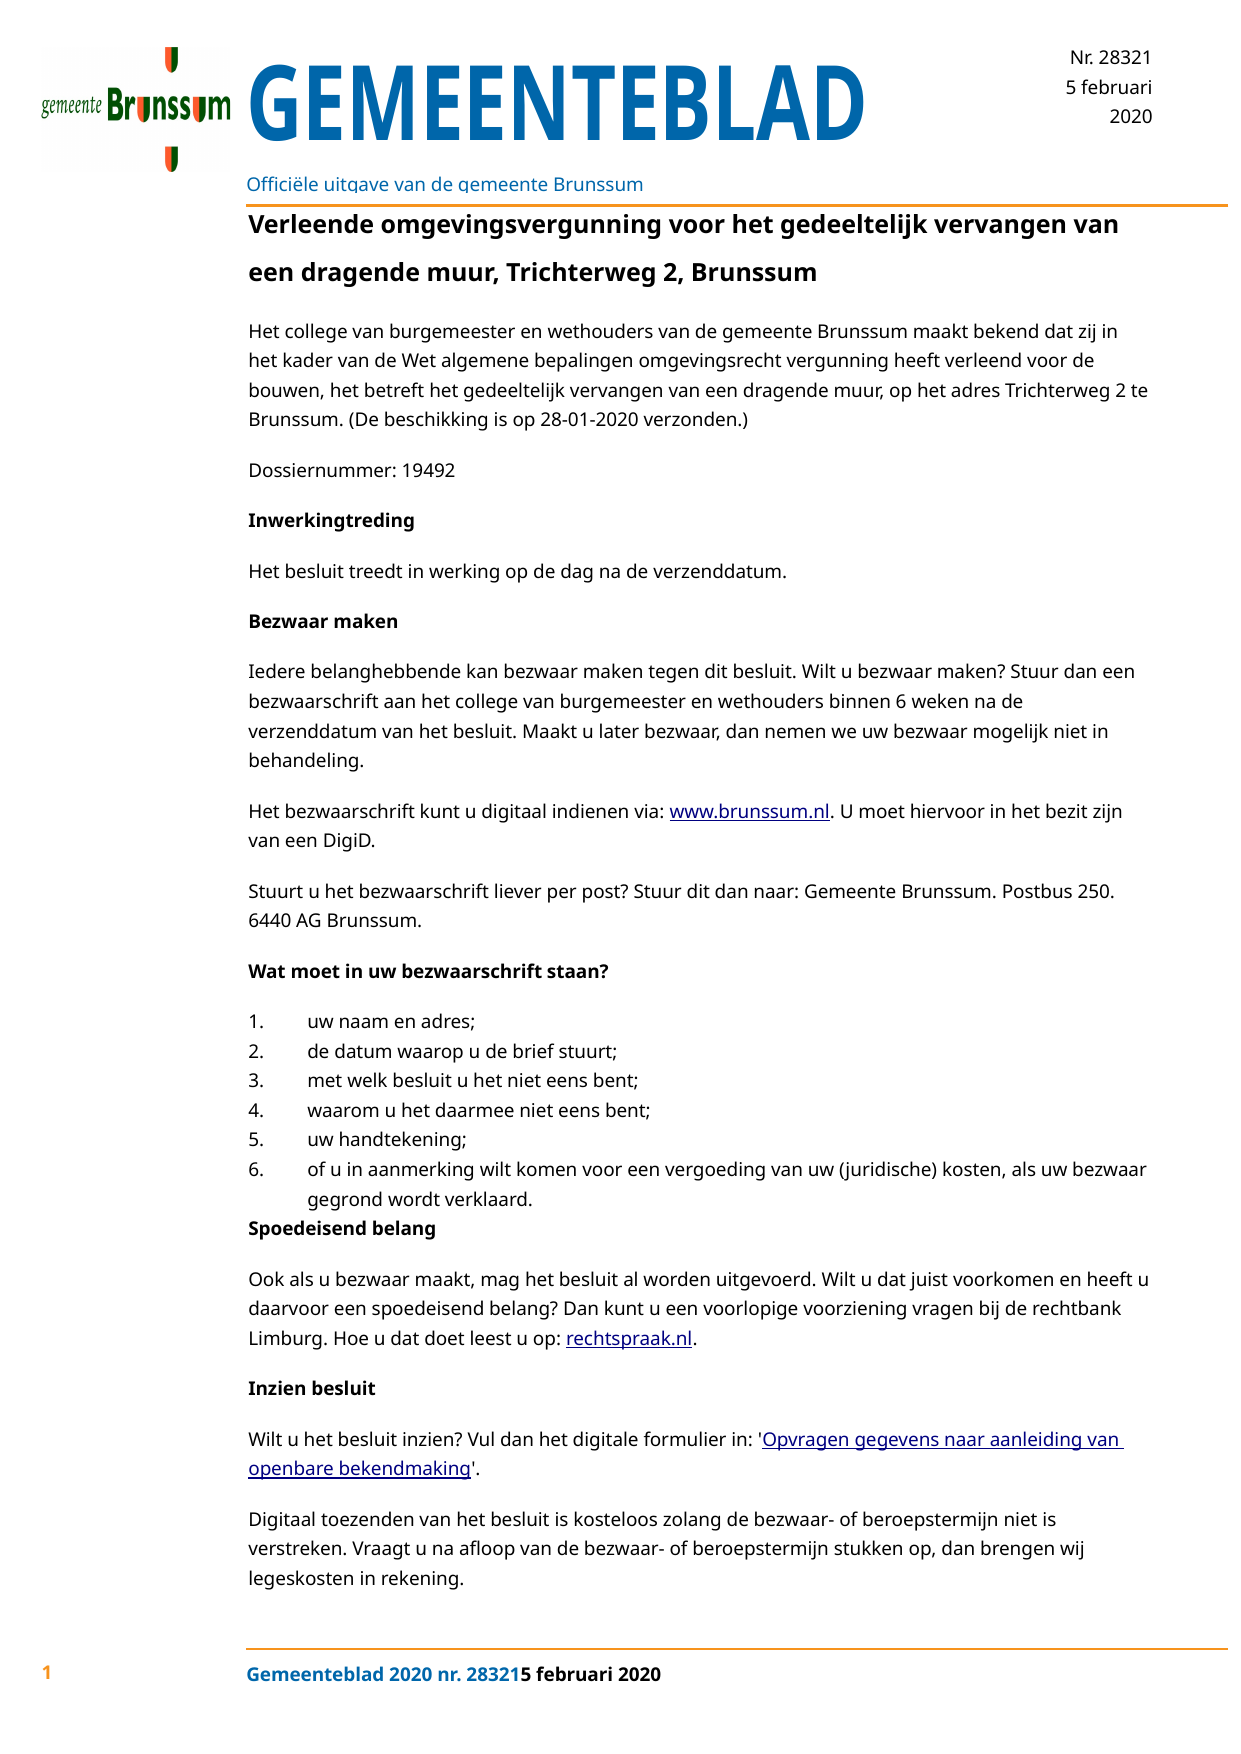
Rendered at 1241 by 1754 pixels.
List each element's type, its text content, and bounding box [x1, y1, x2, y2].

text Wat moet in uw bezwaarschrift staan? [248, 958, 1152, 984]
list uw handtekening; [248, 1127, 1152, 1152]
list de datum waarop u de brief stuurt; [248, 1038, 1152, 1064]
text Iedere belanghebbende kan bezwaar maken tegen dit besluit. Wilt u bezwaar maken? Stuur dan een bezwaarschrift aan het college van burgemeester en wethouders binnen 6 weken na de verzenddatum van het besluit. Maakt u later bezwaar, dan nemen we uw bezwaar mogelijk niet in behandeling. [248, 659, 1152, 773]
text Het college van burgemeester en wethouders van de gemeente Brunssum maakt bekend dat zij in het kader van de Wet algemene bepalingen omgevingsrecht vergunning heeft verleend voor de bouwen, het betreft het gedeeltelijk vervangen van een dragende muur, op het adres Trichterweg 2 te Brunssum. (De beschikking is op 28-01-2020 verzonden.) [248, 318, 1152, 432]
list uw naam en adres; [248, 1008, 1152, 1034]
text Spoedeisend belang [248, 1215, 1152, 1241]
list met welk besluit u het niet eens bent; [248, 1067, 1152, 1093]
text Verleende omgevingsvergunning voor het gedeeltelijk vervangen van een dragende muur, Trichterweg 2, Brunssum [248, 207, 1152, 288]
text Wilt u het besluit inzien? Vul dan het digitale formulier in: 'Opvragen gegevens naar aanleiding van openbare bekendmaking'. [248, 1426, 1152, 1481]
picture [41, 47, 231, 172]
text Digitaal toezenden van het besluit is kosteloos zolang de bezwaar- of beroepstermijn niet is verstreken. Vraagt u na afloop van de bezwaar- of beroepstermijn stukken op, dan brengen wij legeskosten in rekening. [248, 1506, 1152, 1591]
text Bezwaar maken [248, 608, 1152, 634]
text Inzien besluit [248, 1375, 1152, 1401]
text Dossiernummer: 19492 [248, 457, 1152, 483]
text Het besluit treedt in werking op de dag na de verzenddatum. [248, 558, 1152, 584]
text Ook als u bezwaar maakt, mag het besluit al worden uitgevoerd. Wilt u dat juist voorkomen en heeft u daarvoor een spoedeisend belang? Dan kunt u een voorlopige voorziening vragen bij de rechtbank Limburg. Hoe u dat doet leest u op: rechtspraak.nl. [248, 1266, 1152, 1351]
list of u in aanmerking wilt komen voor een vergoeding van uw (juridische) kosten, als uw bezwaar gegrond wordt verklaard. [248, 1156, 1152, 1212]
text Het bezwaarschrift kunt u digitaal indienen via: www.brunssum.nl. U moet hiervoor in het bezit zijn van een DigiD. [248, 798, 1152, 853]
list waarom u het daarmee niet eens bent; [248, 1097, 1152, 1123]
text Inwerkingtreding [248, 507, 1152, 533]
text Stuurt u het bezwaarschrift liever per post? Stuur dit dan naar: Gemeente Brunssum. Postbus 250. 6440 AG Brunssum. [248, 878, 1152, 933]
